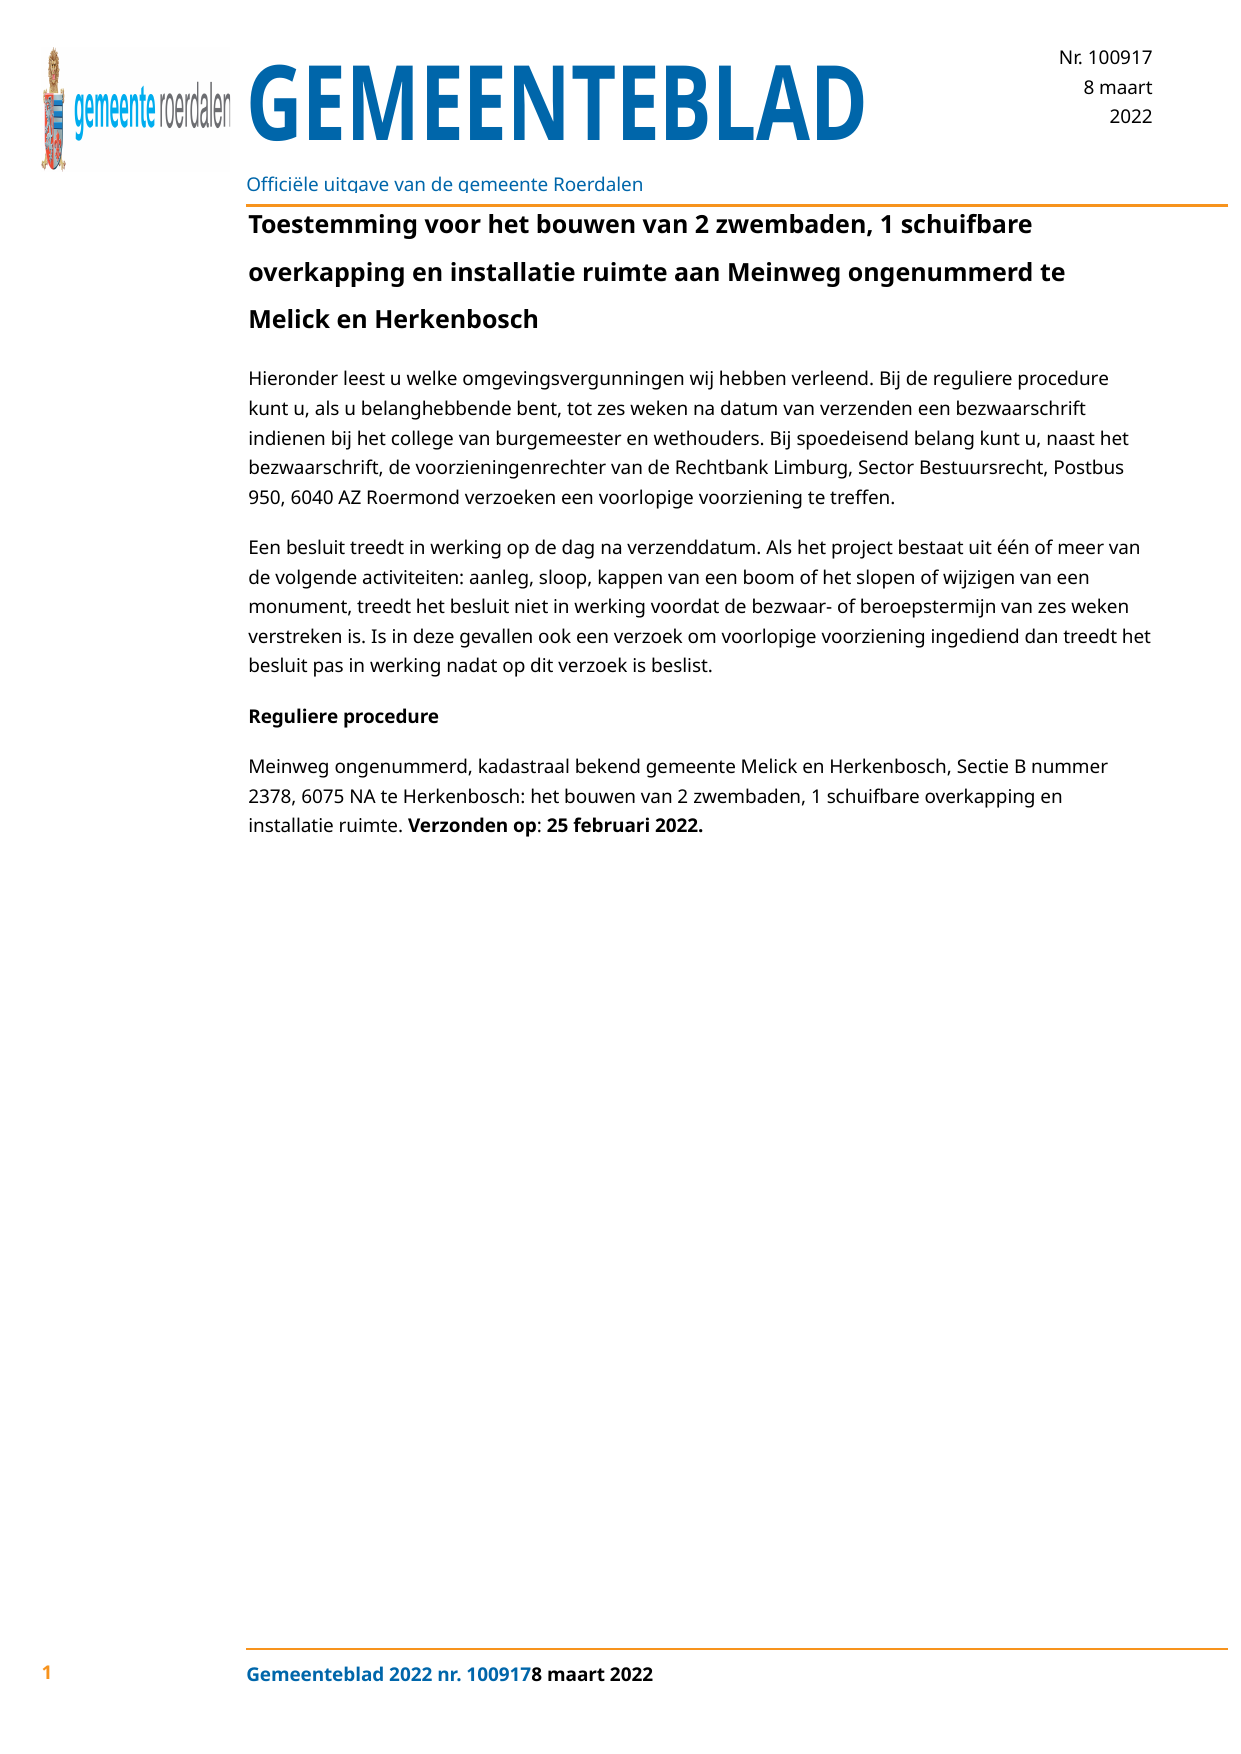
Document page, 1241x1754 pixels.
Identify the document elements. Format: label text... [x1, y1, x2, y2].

text Een besluit treedt in werking op de dag na verzenddatum. Als het project bestaat uit één of meer van de volgende activiteiten: aanleg, sloop, kappen van een boom of het slopen of wijzigen van een monument, treedt het besluit niet in werking voordat de bezwaar- of beroepstermijn van zes weken verstreken is. Is in deze gevallen ook een verzoek om voorlopige voorziening ingediend dan treedt het besluit pas in werking nadat op dit verzoek is beslist. [248, 534, 1152, 678]
text Toestemming voor het bouwen van 2 zwembaden, 1 schuifbare overkapping en installatie ruimte aan Meinweg ongenummerd te Melick en Herkenbosch [248, 207, 1152, 336]
text Hieronder leest u welke omgevingsvergunningen wij hebben verleend. Bij de reguliere procedure kunt u, als u belanghebbende bent, tot zes weken na datum van verzenden een bezwaarschrift indienen bij het college van burgemeester en wethouders. Bij spoedeisend belang kunt u, naast het bezwaarschrift, de voorzieningenrechter van de Rechtbank Limburg, Sector Bestuursrecht, Postbus 950, 6040 AZ Roermond verzoeken een voorlopige voorziening te treffen. [248, 366, 1152, 509]
text Meinweg ongenummerd, kadastraal bekend gemeente Melick en Herkenbosch, Sectie B nummer 2378, 6075 NA te Herkenbosch: het bouwen van 2 zwembaden, 1 schuifbare overkapping en installatie ruimte. Verzonden op: 25 februari 2022. [248, 753, 1152, 838]
text Reguliere procedure [248, 703, 1152, 729]
picture [41, 47, 231, 172]
